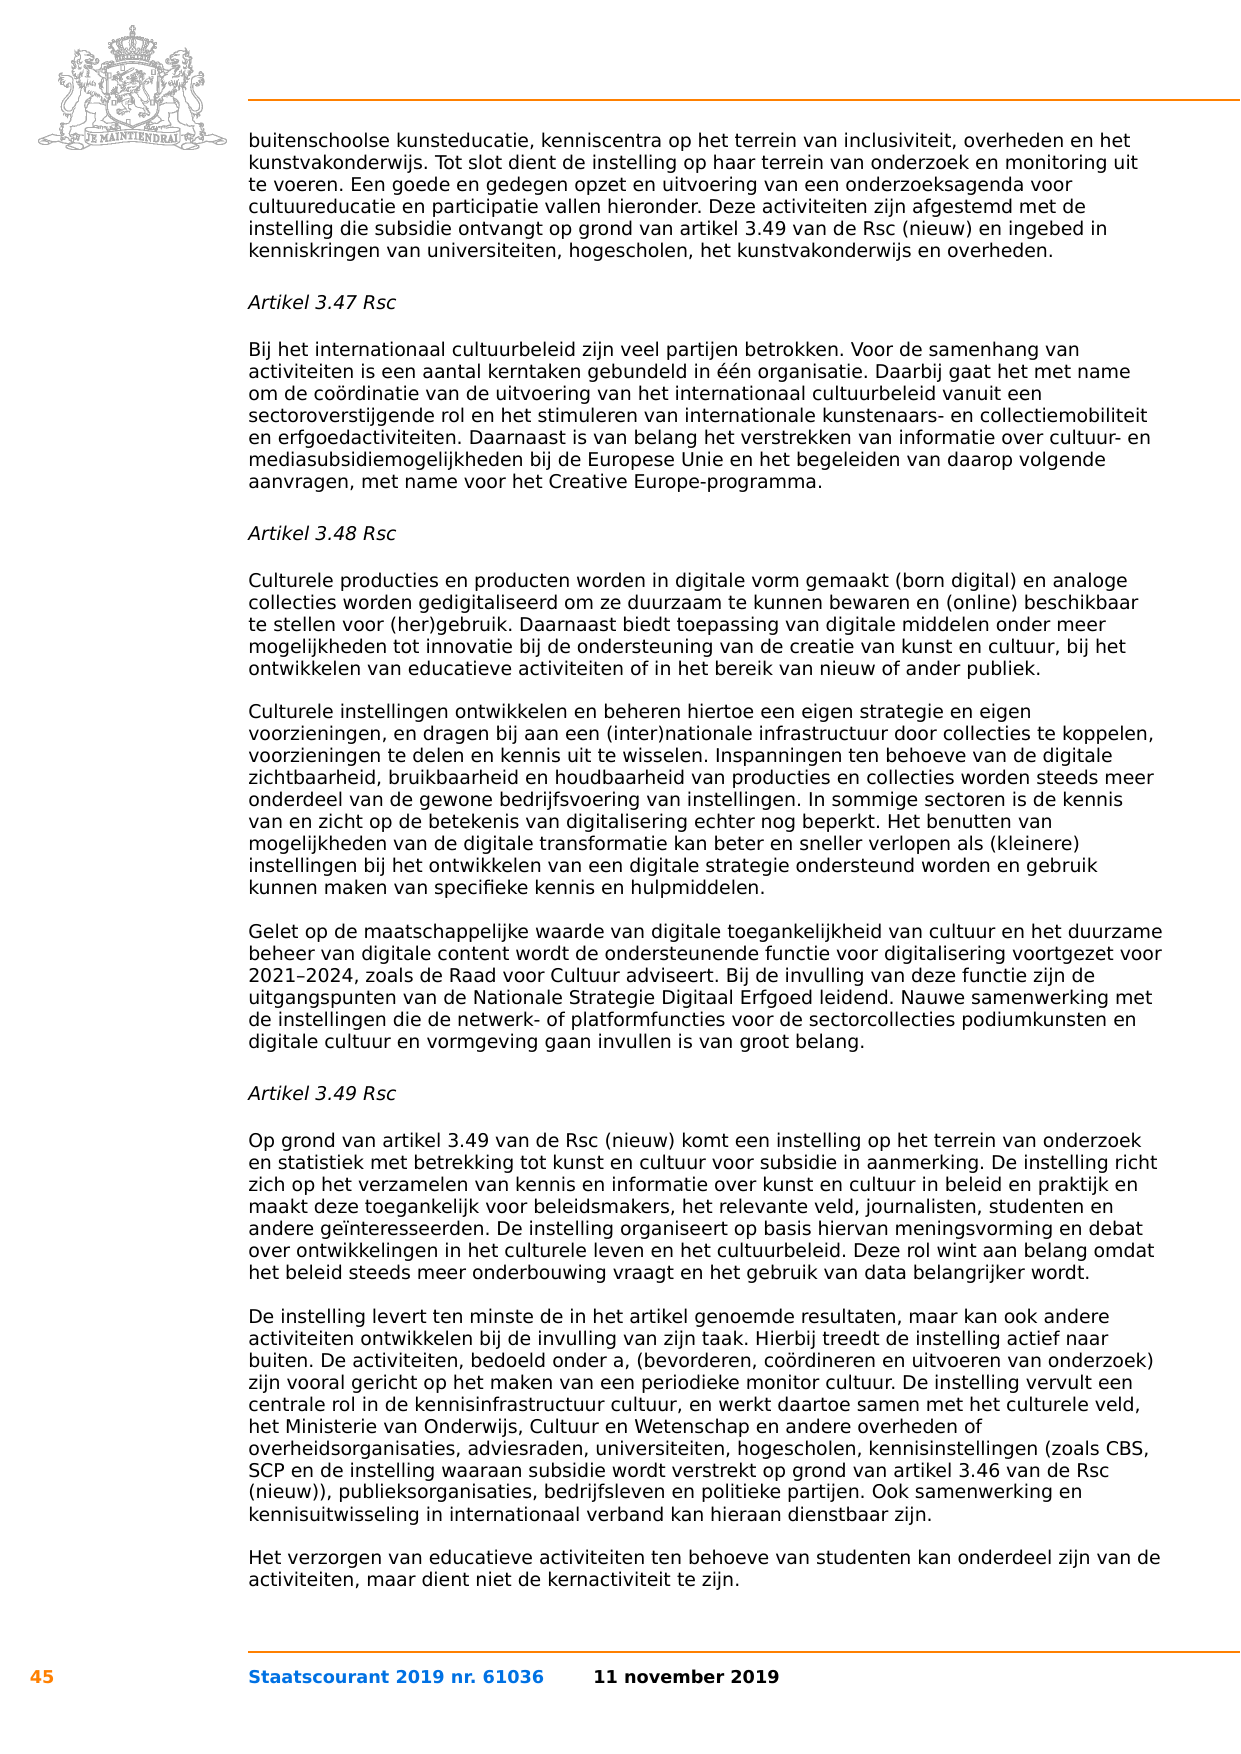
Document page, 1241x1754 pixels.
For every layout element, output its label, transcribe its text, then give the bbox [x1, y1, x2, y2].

text Culturele instellingen ontwikkelen en beheren hiertoe een eigen strategie en eigen voorzieningen, en dragen bij aan een (inter)nationale infrastructuur door collecties te koppelen, voorzieningen te delen en kennis uit te wisselen. Inspanningen ten behoeve van de digitale zichtbaarheid, bruikbaarheid en houdbaarheid van producties en collecties worden steeds meer onderdeel van de gewone bedrijfsvoering van instellingen. In sommige sectoren is de kennis van en zicht op de betekenis van digitalisering echter nog beperkt. Het benutten van mogelijkheden van de digitale transformatie kan beter en sneller verlopen als (kleinere) instellingen bij het ontwikkelen van een digitale strategie ondersteund worden en gebruik kunnen maken van specifieke kennis en hulpmiddelen. [248, 701, 1163, 899]
text De instelling levert ten minste de in het artikel genoemde resultaten, maar kan ook andere activiteiten ontwikkelen bij de invulling van zijn taak. Hierbij treedt de instelling actief naar buiten. De activiteiten, bedoeld onder a, (bevorderen, coördineren en uitvoeren van onderzoek) zijn vooral gericht op het maken van een periodieke monitor cultuur. De instelling vervult een centrale rol in de kennisinfrastructuur cultuur, en werkt daartoe samen met het culturele veld, het Ministerie van Onderwijs, Cultuur en Wetenschap en andere overheden of overheidsorganisaties, adviesraden, universiteiten, hogescholen, kennisinstellingen (zoals CBS, SCP en de instelling waaraan subsidie wordt verstrekt op grond van artikel 3.46 van de Rsc (nieuw)), publieksorganisaties, bedrijfsleven en politieke partijen. Ook samenwerking en kennisuitwisseling in internationaal verband kan hieraan dienstbaar zijn. [248, 1306, 1163, 1525]
text buitenschoolse kunsteducatie, kenniscentra op het terrein van inclusiviteit, overheden en het kunstvakonderwijs. Tot slot dient de instelling op haar terrein van onderzoek en monitoring uit te voeren. Een goede en gedegen opzet en uitvoering van een onderzoeksagenda voor cultuureducatie en participatie vallen hieronder. Deze activiteiten zijn afgestemd met de instelling die subsidie ontvangt op grond van artikel 3.49 van de Rsc (nieuw) en ingebed in kenniskringen van universiteiten, hogescholen, het kunstvakonderwijs en overheden. [248, 130, 1163, 262]
picture [38, 25, 227, 150]
subtitle Artikel 3.48 Rsc [248, 523, 1163, 544]
text Culturele producties en producten worden in digitale vorm gemaakt (born digital) en analoge collecties worden gedigitaliseerd om ze duurzaam te kunnen bewaren en (online) beschikbaar te stellen voor (her)gebruik. Daarnaast biedt toepassing van digitale middelen onder meer mogelijkheden tot innovatie bij de ondersteuning van de creatie van kunst en cultuur, bij het ontwikkelen van educatieve activiteiten of in het bereik van nieuw of ander publiek. [248, 569, 1163, 679]
text Bij het internationaal cultuurbeleid zijn veel partijen betrokken. Voor de samenhang van activiteiten is een aantal kerntaken gebundeld in één organisatie. Daarbij gaat het met name om de coördinatie van de uitvoering van het internationaal cultuurbeleid vanuit een sectoroverstijgende rol en het stimuleren van internationale kunstenaars- en collectiemobiliteit en erfgoedactiviteiten. Daarnaast is van belang het verstrekken van informatie over cultuur- en mediasubsidiemogelijkheden bij de Europese Unie en het begeleiden van daarop volgende aanvragen, met name voor het Creative Europe-programma. [248, 339, 1163, 493]
text Gelet op de maatschappelijke waarde van digitale toegankelijkheid van cultuur en het duurzame beheer van digitale content wordt de ondersteunende functie voor digitalisering voortgezet voor 2021–2024, zoals de Raad voor Cultuur adviseert. Bij de invulling van deze functie zijn de uitgangspunten van de Nationale Strategie Digitaal Erfgoed leidend. Nauwe samenwerking met de instellingen die de netwerk- of platformfuncties voor de sectorcollecties podiumkunsten en digitale cultuur en vormgeving gaan invullen is van groot belang. [248, 921, 1163, 1053]
text Op grond van artikel 3.49 van de Rsc (nieuw) komt een instelling op het terrein van onderzoek en statistiek met betrekking tot kunst en cultuur voor subsidie in aanmerking. De instelling richt zich op het verzamelen van kennis en informatie over kunst en cultuur in beleid en praktijk en maakt deze toegankelijk voor beleidsmakers, het relevante veld, journalisten, studenten en andere geïnteresseerden. De instelling organiseert op basis hiervan meningsvorming en debat over ontwikkelingen in het culturele leven en het cultuurbeleid. Deze rol wint aan belang omdat het beleid steeds meer onderbouwing vraagt en het gebruik van data belangrijker wordt. [248, 1130, 1163, 1284]
subtitle Artikel 3.49 Rsc [248, 1083, 1163, 1105]
subtitle Artikel 3.47 Rsc [248, 292, 1163, 314]
text Het verzorgen van educatieve activiteiten ten behoeve van studenten kan onderdeel zijn van de activiteiten, maar dient niet de kernactiviteit te zijn. [248, 1547, 1163, 1591]
